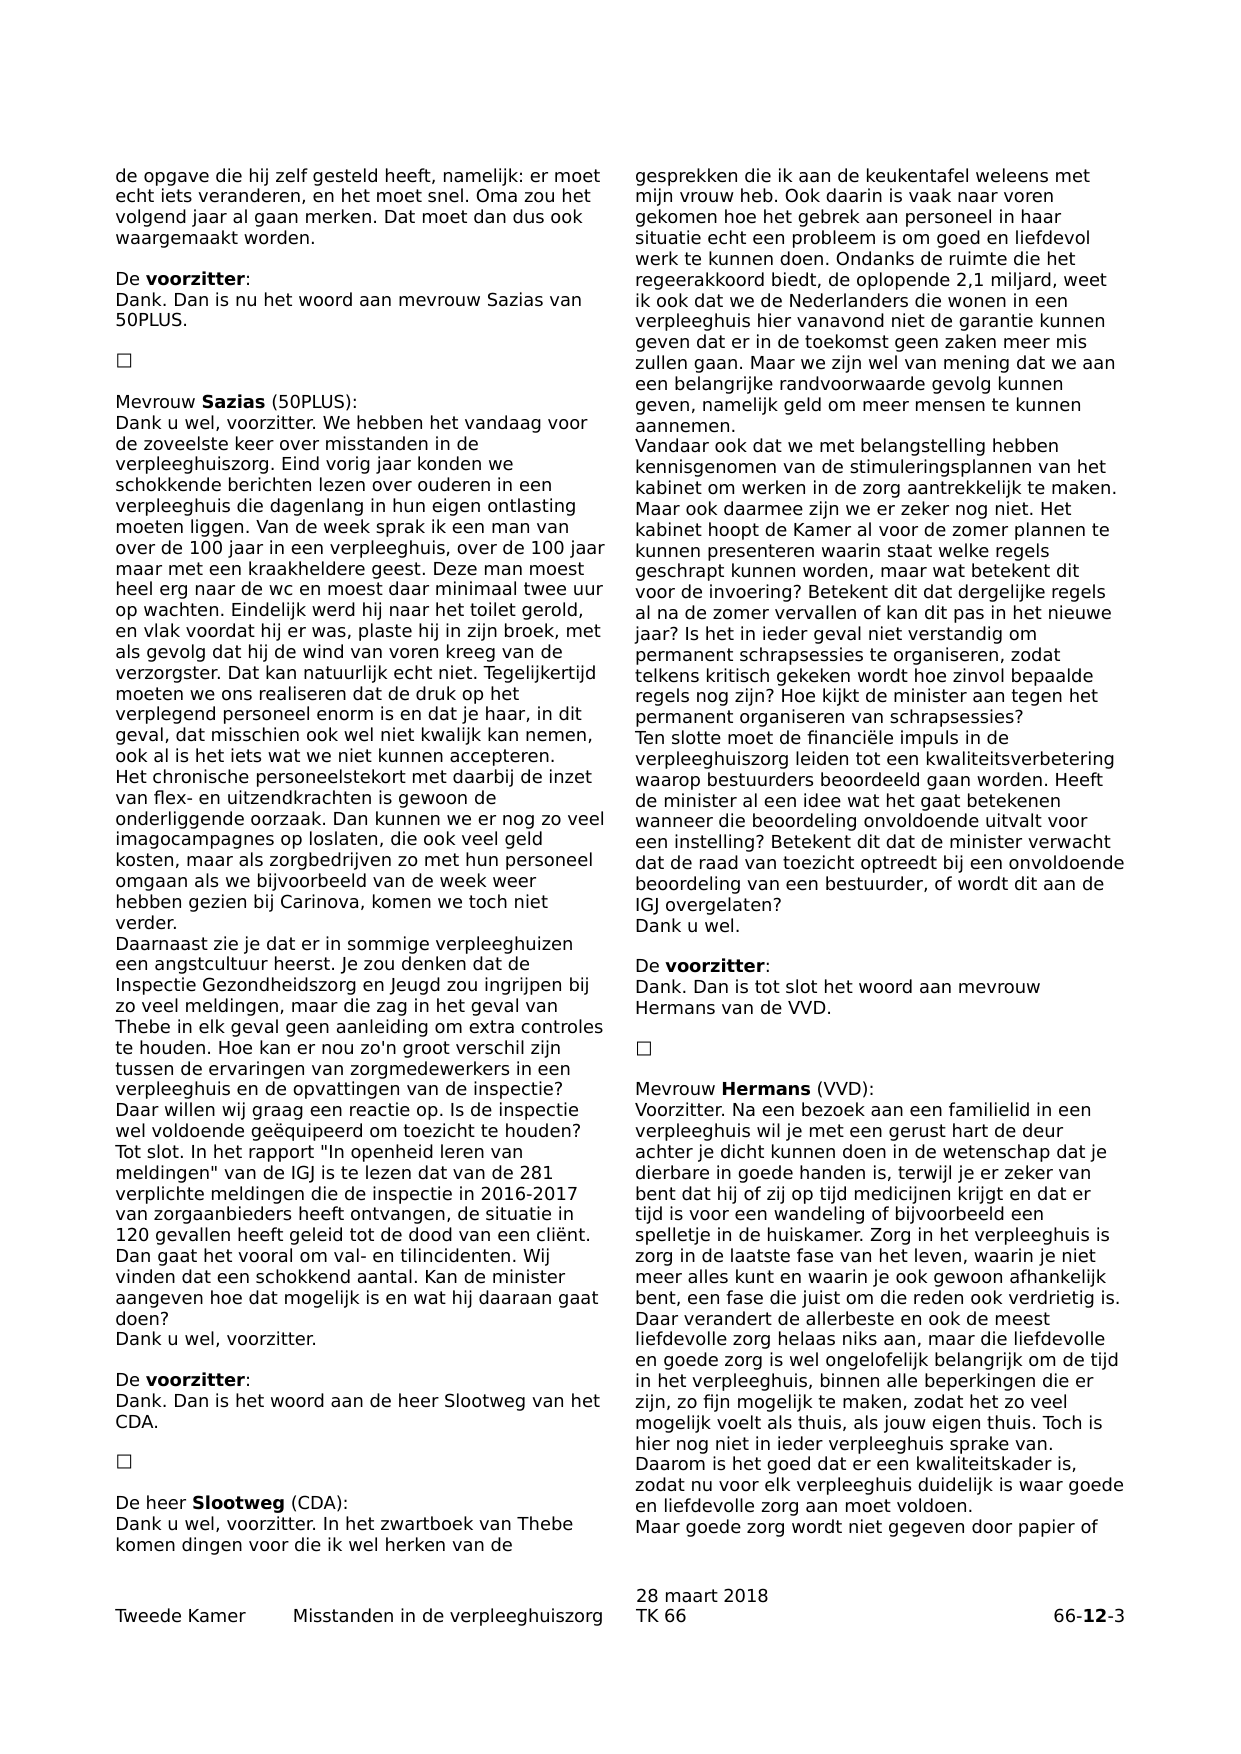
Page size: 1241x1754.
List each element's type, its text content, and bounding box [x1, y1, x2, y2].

text Dank. Dan is nu het woord aan mevrouw Sazias van 50PLUS. [115, 289, 605, 331]
text Dank u wel, voorzitter. We hebben het vandaag voor de zoveelste keer over misstanden in de verpleeghuiszorg. Eind vorig jaar konden we schokkende berichten lezen over ouderen in een verpleeghuis die dagenlang in hun eigen ontlasting moeten liggen. Van de week sprak ik een man van over de 100 jaar in een verpleeghuis, over de 100 jaar maar met een kraakheldere geest. Deze man moest heel erg naar de wc en moest daar minimaal twee uur op wachten. Eindelijk werd hij naar het toilet gerold, en vlak voordat hij er was, plaste hij in zijn broek, met als gevolg dat hij de wind van voren kreeg van de verzorgster. Dat kan natuurlijk echt niet. Tegelijkertijd moeten we ons realiseren dat de druk op het verplegend personeel enorm is en dat je haar, in dit geval, dat misschien ook wel niet kwalijk kan nemen, ook al is het iets wat we niet kunnen accepteren. [115, 412, 605, 767]
text De voorzitter: [635, 956, 1125, 977]
text Maar goede zorg wordt niet gegeven door papier of [635, 1517, 1125, 1537]
text ⬜ [635, 1038, 1125, 1059]
text Mevrouw Sazias (50PLUS): [115, 392, 605, 412]
text Vandaar ook dat we met belangstelling hebben kennisgenomen van de stimuleringsplannen van het kabinet om werken in de zorg aantrekkelijk te maken. Maar ook daarmee zijn we er zeker nog niet. Het kabinet hoopt de Kamer al voor de zomer plannen te kunnen presenteren waarin staat welke regels geschrapt kunnen worden, maar wat betekent dit voor de invoering? Betekent dit dat dergelijke regels al na de zomer vervallen of kan dit pas in het nieuwe jaar? Is het in ieder geval niet verstandig om permanent schrapsessies te organiseren, zodat telkens kritisch gekeken wordt hoe zinvol bepaalde regels nog zijn? Hoe kijkt de minister aan tegen het permanent organiseren van schrapsessies? [635, 436, 1125, 728]
text Voorzitter. Na een bezoek aan een familielid in een verpleeghuis wil je met een gerust hart de deur achter je dicht kunnen doen in de wetenschap dat je dierbare in goede handen is, terwijl je er zeker van bent dat hij of zij op tijd medicijnen krijgt en dat er tijd is voor een wandeling of bijvoorbeeld een spelletje in de huiskamer. Zorg in het verpleeghuis is zorg in de laatste fase van het leven, waarin je niet meer alles kunt en waarin je ook gewoon afhankelijk bent, een fase die juist om die reden ook verdrietig is. Daar verandert de allerbeste en ook de meest liefdevolle zorg helaas niks aan, maar die liefdevolle en goede zorg is wel ongelofelijk belangrijk om de tijd in het verpleeghuis, binnen alle beperkingen die er zijn, zo fijn mogelijk te maken, zodat het zo veel mogelijk voelt als thuis, als jouw eigen thuis. Toch is hier nog niet in ieder verpleeghuis sprake van. Daarom is het goed dat er een kwaliteitskader is, zodat nu voor elk verpleeghuis duidelijk is waar goede en liefdevolle zorg aan moet voldoen. [635, 1100, 1125, 1517]
text Dank. Dan is het woord aan de heer Slootweg van het CDA. [115, 1391, 605, 1432]
text Het chronische personeelstekort met daarbij de inzet van flex- en uitzendkrachten is gewoon de onderliggende oorzaak. Dan kunnen we er nog zo veel imagocampagnes op loslaten, die ook veel geld kosten, maar als zorgbedrijven zo met hun personeel omgaan als we bijvoorbeeld van de week weer hebben gezien bij Carinova, komen we toch niet verder. [115, 767, 605, 933]
text Tot slot. In het rapport "In openheid leren van meldingen" van de IGJ is te lezen dat van de 281 verplichte meldingen die de inspectie in 2016-2017 van zorgaanbieders heeft ontvangen, de situatie in 120 gevallen heeft geleid tot de dood van een cliënt. Dan gaat het vooral om val- en tilincidenten. Wij vinden dat een schokkend aantal. Kan de minister aangeven hoe dat mogelijk is en wat hij daaraan gaat doen? [115, 1142, 605, 1329]
text Mevrouw Hermans (VVD): [635, 1079, 1125, 1100]
text Daarnaast zie je dat er in sommige verpleeghuizen een angstcultuur heerst. Je zou denken dat de Inspectie Gezondheidszorg en Jeugd zou ingrijpen bij zo veel meldingen, maar die zag in het geval van Thebe in elk geval geen aanleiding om extra controles te houden. Hoe kan er nou zo'n groot verschil zijn tussen de ervaringen van zorgmedewerkers in een verpleeghuis en de opvattingen van de inspectie? Daar willen wij graag een reactie op. Is de inspectie wel voldoende geëquipeerd om toezicht te houden? [115, 933, 605, 1142]
text Dank u wel, voorzitter. [115, 1329, 605, 1350]
text Ten slotte moet de financiële impuls in de verpleeghuiszorg leiden tot een kwaliteitsverbetering waarop bestuurders beoordeeld gaan worden. Heeft de minister al een idee wat het gaat betekenen wanneer die beoordeling onvoldoende uitvalt voor een instelling? Betekent dit dat de minister verwacht dat de raad van toezicht optreedt bij een onvoldoende beoordeling van een bestuurder, of wordt dit aan de IGJ overgelaten? [635, 728, 1125, 915]
text De heer Slootweg (CDA): [115, 1493, 605, 1514]
text gesprekken die ik aan de keukentafel weleens met mijn vrouw heb. Ook daarin is vaak naar voren gekomen hoe het gebrek aan personeel in haar situatie echt een probleem is om goed en liefdevol werk te kunnen doen. Ondanks de ruimte die het regeerakkoord biedt, de oplopende 2,1 miljard, weet ik ook dat we de Nederlanders die wonen in een verpleeghuis hier vanavond niet de garantie kunnen geven dat er in de toekomst geen zaken meer mis zullen gaan. Maar we zijn wel van mening dat we aan een belangrijke randvoorwaarde gevolg kunnen geven, namelijk geld om meer mensen te kunnen aannemen. [635, 165, 1125, 436]
text ⬜ [115, 351, 605, 372]
text De voorzitter: [115, 269, 605, 289]
text ⬜ [115, 1452, 605, 1473]
text De voorzitter: [115, 1370, 605, 1391]
text Dank. Dan is tot slot het woord aan mevrouw Hermans van de VVD. [635, 977, 1125, 1018]
text Dank u wel, voorzitter. In het zwartboek van Thebe komen dingen voor die ik wel herken van de [115, 1514, 605, 1556]
text Dank u wel. [635, 915, 1125, 936]
text de opgave die hij zelf gesteld heeft, namelijk: er moet echt iets veranderen, en het moet snel. Oma zou het volgend jaar al gaan merken. Dat moet dan dus ook waargemaakt worden. [115, 165, 605, 249]
